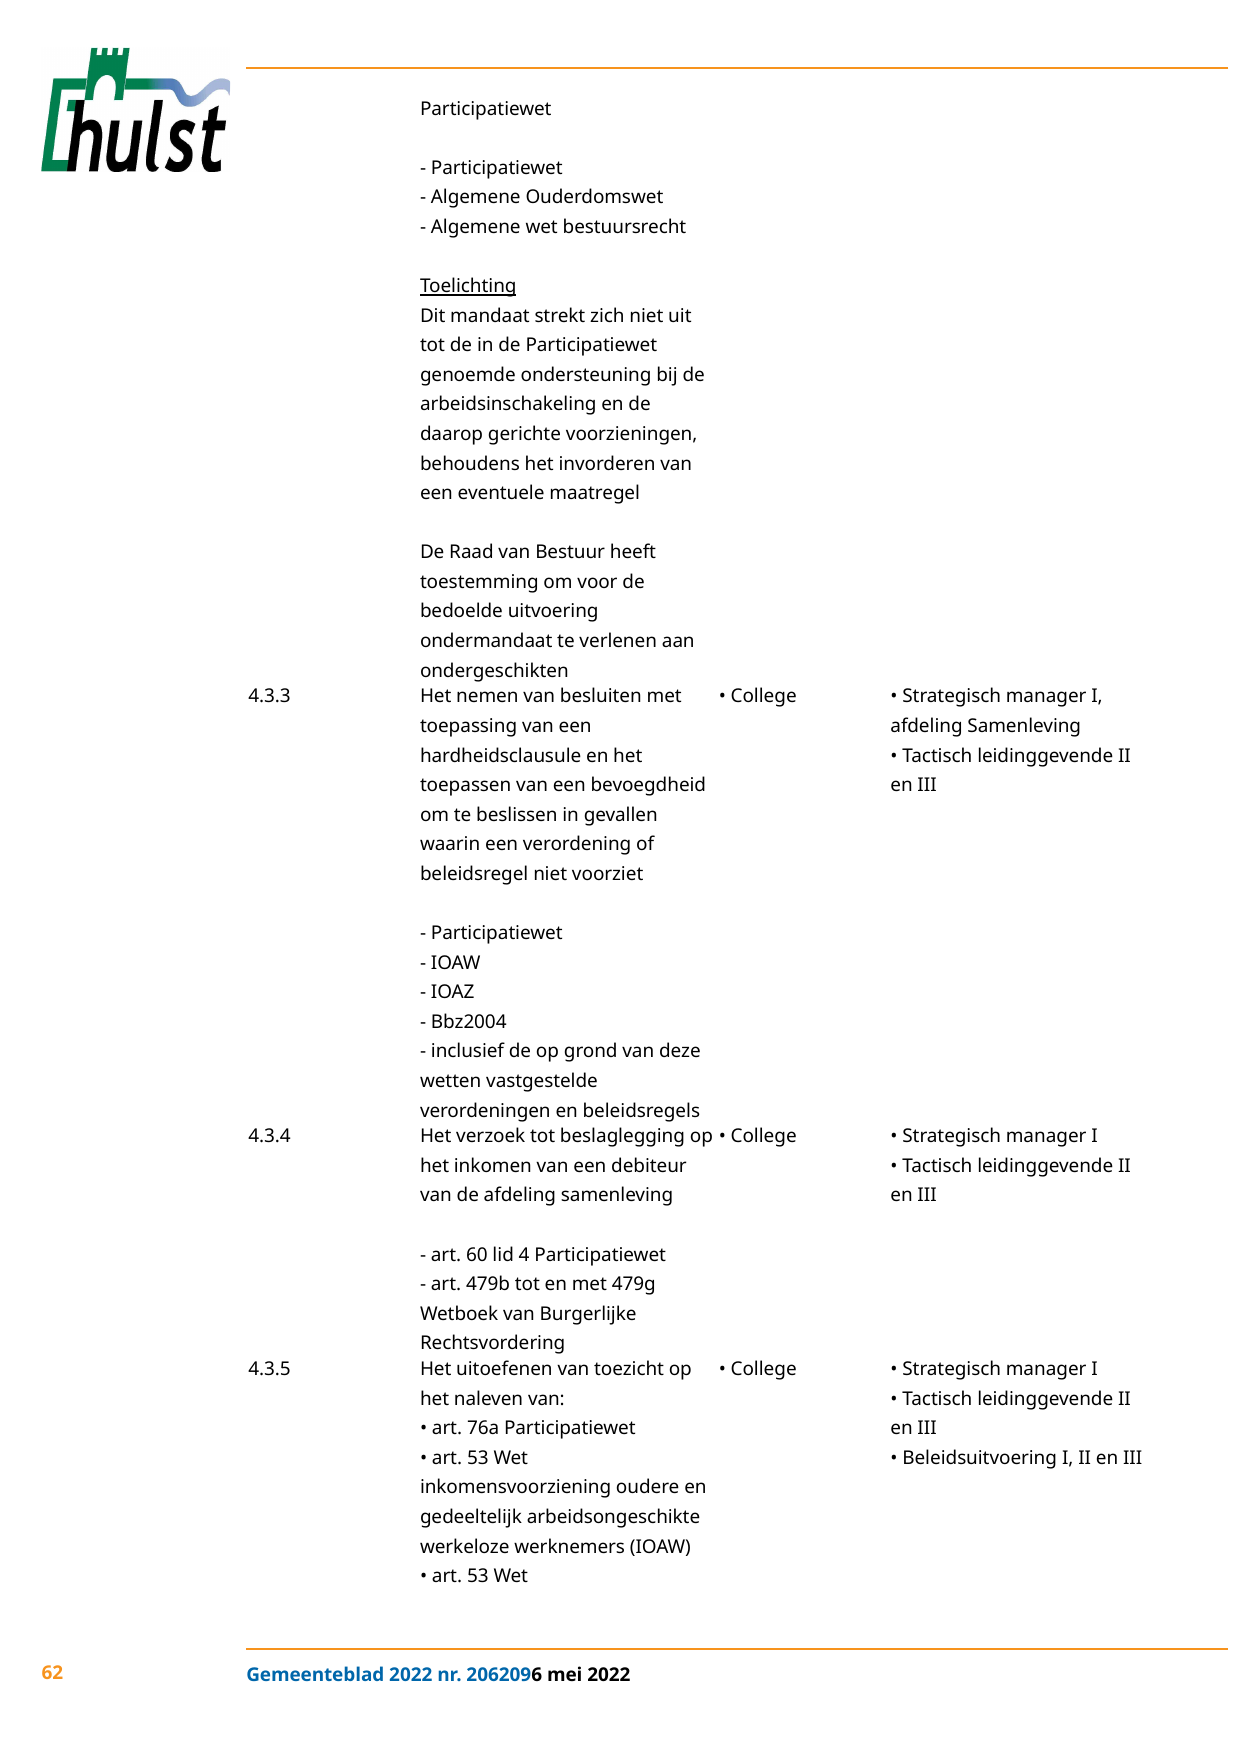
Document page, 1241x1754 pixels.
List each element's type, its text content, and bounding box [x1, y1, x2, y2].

table_cell • Strategisch manager I • Tactisch leidinggevende II en III • Beleidsuitvoering I, II en III [890, 1355, 1152, 1588]
table_cell Het nemen van besluiten met toepassing van een hardheidsclausule en het toepassen van een bevoegdheid om te beslissen in gevallen waarin een verordening of beleidsregel niet voorziet - Participatiewet - IOAW - IOAZ - Bbz2004 - inclusief de op grond van deze wetten vastgestelde verordeningen en beleidsregels [420, 683, 718, 1122]
table_cell [248, 95, 420, 683]
table_cell • Strategisch manager I, afdeling Samenleving • Tactisch leidinggevende II en III [890, 683, 1152, 1122]
table_cell Het verzoek tot beslaglegging op het inkomen van een debiteur van de afdeling samenleving - art. 60 lid 4 Participatiewet - art. 479b tot en met 479g Wetboek van Burgerlijke Rechtsvordering [420, 1123, 718, 1355]
table_cell • College [719, 1123, 890, 1355]
table_cell 4.3.5 [248, 1355, 420, 1588]
table_cell 4.3.4 [248, 1123, 420, 1355]
table_cell Participatiewet - Participatiewet - Algemene Ouderdomswet - Algemene wet bestuursrecht Toelichting Dit mandaat strekt zich niet uit tot de in de Participatiewet genoemde ondersteuning bij de arbeidsinschakeling en de daarop gerichte voorzieningen, behoudens het invorderen van een eventuele maatregel De Raad van Bestuur heeft toestemming om voor de bedoelde uitvoering ondermandaat te verlenen aan ondergeschikten [420, 95, 718, 683]
table_cell • Strategisch manager I • Tactisch leidinggevende II en III [890, 1123, 1152, 1355]
table_cell 4.3.3 [248, 683, 420, 1122]
picture [41, 47, 231, 172]
table_cell [890, 95, 1152, 683]
table_cell Het uitoefenen van toezicht op het naleven van: • art. 76a Participatiewet • art. 53 Wet inkomensvoorziening oudere en gedeeltelijk arbeidsongeschikte werkeloze werknemers (IOAW) • art. 53 Wet [420, 1355, 718, 1588]
table_cell • College [719, 1355, 890, 1588]
table_cell [719, 95, 890, 683]
table_cell • College [719, 683, 890, 1122]
